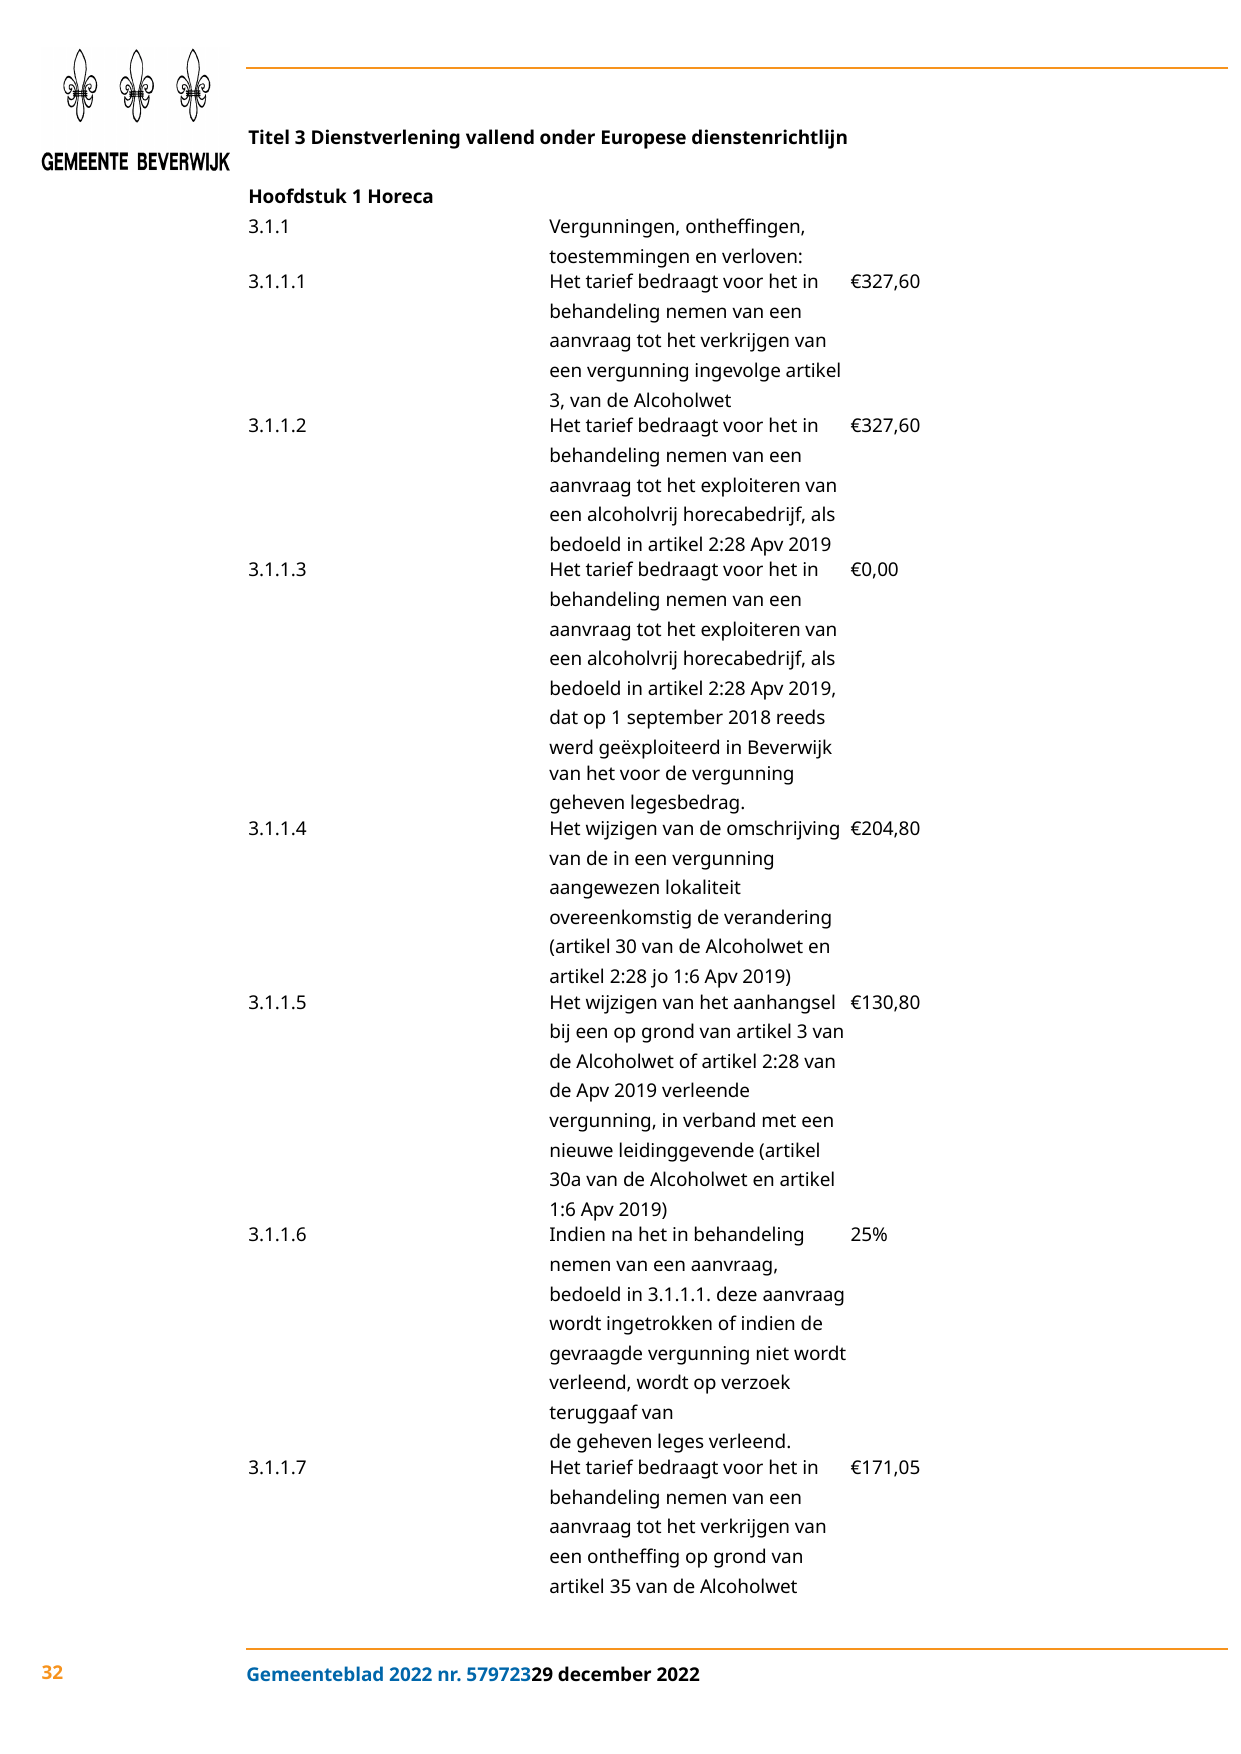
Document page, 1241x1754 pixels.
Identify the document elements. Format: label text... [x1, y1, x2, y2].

table_header 3.1.1 [248, 213, 549, 268]
table_cell Indien na het in behandeling nemen van een aanvraag, bedoeld in 3.1.1.1. deze aanvraag wordt ingetrokken of indien de gevraagde vergunning niet wordt verleend, wordt op verzoek teruggaaf van de geheven leges verleend. [549, 1222, 850, 1454]
table_cell Het tarief bedraagt voor het in behandeling nemen van een aanvraag tot het verkrijgen van een vergunning ingevolge artikel 3, van de Alcoholwet [549, 269, 850, 413]
table_cell 3.1.1.1 [248, 269, 549, 413]
table_cell Het tarief bedraagt voor het in behandeling nemen van een aanvraag tot het exploiteren van een alcoholvrij horecabedrijf, als bedoeld in artikel 2:28 Apv 2019 [549, 413, 850, 557]
table_cell Het wijzigen van de omschrijving van de in een vergunning aangewezen lokaliteit overeenkomstig de verandering (artikel 30 van de Alcoholwet en artikel 2:28 jo 1:6 Apv 2019) [549, 815, 850, 989]
table_header [850, 213, 1152, 268]
table_cell [248, 760, 549, 815]
table_cell €0,00 [850, 557, 1152, 760]
table_cell 25% [850, 1222, 1152, 1454]
table_cell Het tarief bedraagt voor het in behandeling nemen van een aanvraag tot het exploiteren van een alcoholvrij horecabedrijf, als bedoeld in artikel 2:28 Apv 2019, dat op 1 september 2018 reeds werd geëxploiteerd in Beverwijk [549, 557, 850, 760]
table_cell 3.1.1.5 [248, 989, 549, 1222]
table_cell €204,80 [850, 815, 1152, 989]
table_cell 3.1.1.3 [248, 557, 549, 760]
table_cell Het wijzigen van het aanhangsel bij een op grond van artikel 3 van de Alcoholwet of artikel 2:28 van de Apv 2019 verleende vergunning, in verband met een nieuwe leidinggevende (artikel 30a van de Alcoholwet en artikel 1:6 Apv 2019) [549, 989, 850, 1222]
table_cell €327,60 [850, 413, 1152, 557]
table_cell 3.1.1.6 [248, 1222, 549, 1454]
text Titel 3 Dienstverlening vallend onder Europese dienstenrichtlijn [248, 124, 1152, 150]
table_header Vergunningen, ontheffingen, toestemmingen en verloven: [549, 213, 850, 268]
table_cell 3.1.1.4 [248, 815, 549, 989]
table_cell €171,05 [850, 1455, 1152, 1598]
table_cell van het voor de vergunning geheven legesbedrag. [549, 760, 850, 815]
table_cell Het tarief bedraagt voor het in behandeling nemen van een aanvraag tot het verkrijgen van een ontheffing op grond van artikel 35 van de Alcoholwet [549, 1455, 850, 1598]
table_cell [850, 760, 1152, 815]
text Hoofdstuk 1 Horeca [248, 183, 1152, 209]
picture [41, 47, 231, 172]
table_cell 3.1.1.2 [248, 413, 549, 557]
table_cell €327,60 [850, 269, 1152, 413]
table_cell 3.1.1.7 [248, 1455, 549, 1598]
table_cell €130,80 [850, 989, 1152, 1222]
